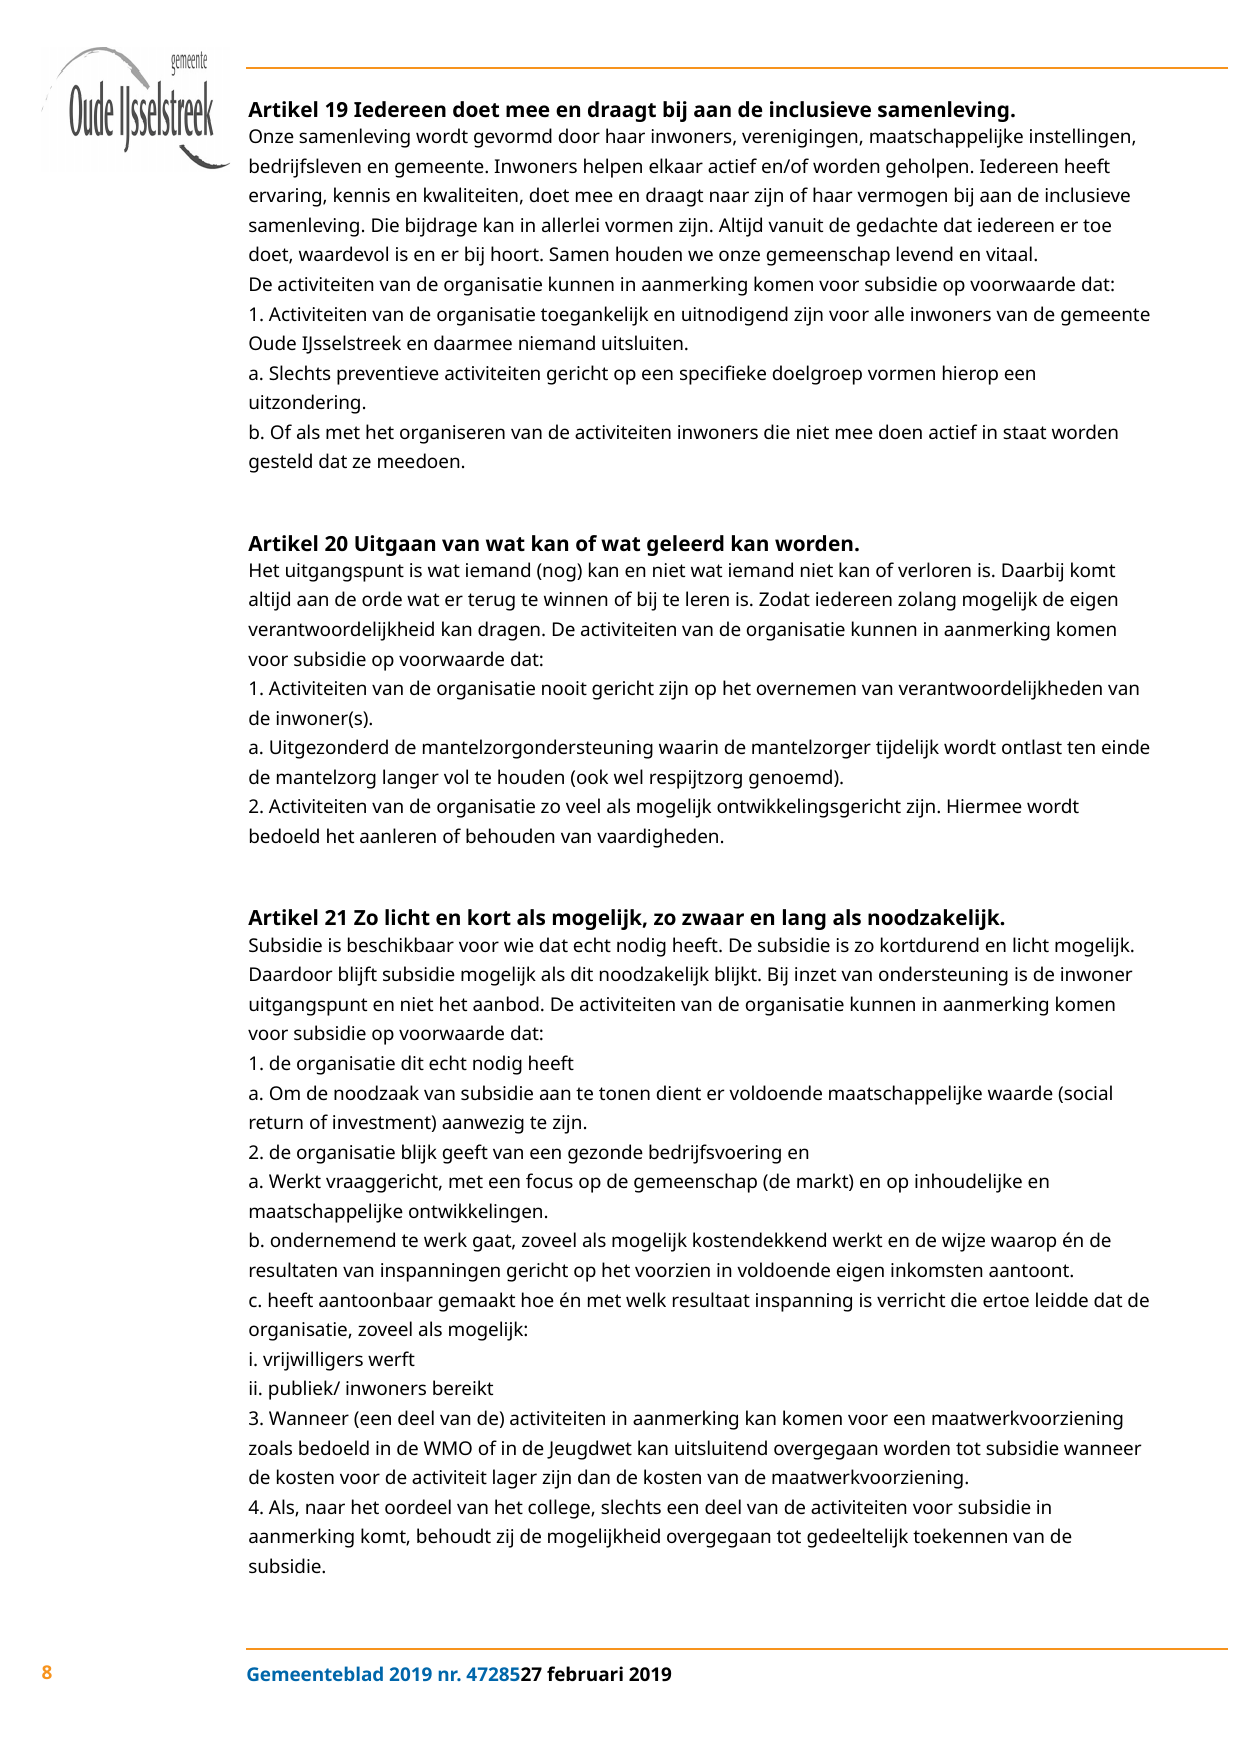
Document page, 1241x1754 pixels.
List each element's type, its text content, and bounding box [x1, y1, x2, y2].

text 3. Wanneer (een deel van de) activiteiten in aanmerking kan komen voor een maatwerkvoorziening zoals bedoeld in de WMO of in de Jeugdwet kan uitsluitend overgegaan worden tot subsidie wanneer de kosten voor de activiteit lager zijn dan de kosten van de maatwerkvoorziening. [248, 1405, 1152, 1490]
text 1. de organisatie dit echt nodig heeft [248, 1050, 1152, 1076]
text b. ondernemend te werk gaat, zoveel als mogelijk kostendekkend werkt en de wijze waarop én de resultaten van inspanningen gericht op het voorzien in voldoende eigen inkomsten aantoont. [248, 1228, 1152, 1283]
picture [41, 47, 231, 172]
text 2. Activiteiten van de organisatie zo veel als mogelijk ontwikkelingsgericht zijn. Hiermee wordt bedoeld het aanleren of behouden van vaardigheden. [248, 794, 1152, 849]
text Subsidie is beschikbaar voor wie dat echt nodig heeft. De subsidie is zo kortdurend en licht mogelijk. Daardoor blijft subsidie mogelijk als dit noodzakelijk blijkt. Bij inzet van ondersteuning is de inwoner uitgangspunt en niet het aanbod. De activiteiten van de organisatie kunnen in aanmerking komen voor subsidie op voorwaarde dat: [248, 932, 1152, 1046]
text a. Om de noodzaak van subsidie aan te tonen dient er voldoende maatschappelijke waarde (social return of investment) aanwezig te zijn. [248, 1080, 1152, 1135]
text Artikel 20 Uitgaan van wat kan of wat geleerd kan worden. [248, 529, 1152, 557]
text Het uitgangspunt is wat iemand (nog) kan en niet wat iemand niet kan of verloren is. Daarbij komt altijd aan de orde wat er terug te winnen of bij te leren is. Zodat iedereen zolang mogelijk de eigen verantwoordelijkheid kan dragen. De activiteiten van de organisatie kunnen in aanmerking komen voor subsidie op voorwaarde dat: [248, 557, 1152, 672]
text 4. Als, naar het oordeel van het college, slechts een deel van de activiteiten voor subsidie in aanmerking komt, behoudt zij de mogelijkheid overgegaan tot gedeeltelijk toekennen van de subsidie. [248, 1494, 1152, 1579]
text i. vrijwilligers werft [248, 1346, 1152, 1372]
text De activiteiten van de organisatie kunnen in aanmerking komen voor subsidie op voorwaarde dat: [248, 271, 1152, 297]
text 1. Activiteiten van de organisatie toegankelijk en uitnodigend zijn voor alle inwoners van de gemeente Oude IJsselstreek en daarmee niemand uitsluiten. [248, 301, 1152, 356]
text 2. de organisatie blijk geeft van een gezonde bedrijfsvoering en [248, 1139, 1152, 1164]
text a. Slechts preventieve activiteiten gericht op een specifieke doelgroep vormen hierop een uitzondering. [248, 360, 1152, 415]
text c. heeft aantoonbaar gemaakt hoe én met welk resultaat inspanning is verricht die ertoe leidde dat de organisatie, zoveel als mogelijk: [248, 1287, 1152, 1342]
text Artikel 21 Zo licht en kort als mogelijk, zo zwaar en lang als noodzakelijk. [248, 903, 1152, 932]
text ii. publiek/ inwoners bereikt [248, 1376, 1152, 1401]
text a. Werkt vraaggericht, met een focus op de gemeenschap (de markt) en op inhoudelijke en maatschappelijke ontwikkelingen. [248, 1168, 1152, 1224]
text 1. Activiteiten van de organisatie nooit gericht zijn op het overnemen van verantwoordelijkheden van de inwoner(s). [248, 675, 1152, 731]
text Artikel 19 Iedereen doet mee en draagt bij aan de inclusieve samenleving. [248, 95, 1152, 123]
text a. Uitgezonderd de mantelzorgondersteuning waarin de mantelzorger tijdelijk wordt ontlast ten einde de mantelzorg langer vol te houden (ook wel respijtzorg genoemd). [248, 734, 1152, 790]
text b. Of als met het organiseren van de activiteiten inwoners die niet mee doen actief in staat worden gesteld dat ze meedoen. [248, 419, 1152, 474]
text Onze samenleving wordt gevormd door haar inwoners, verenigingen, maatschappelijke instellingen, bedrijfsleven en gemeente. Inwoners helpen elkaar actief en/of worden geholpen. Iedereen heeft ervaring, kennis en kwaliteiten, doet mee en draagt naar zijn of haar vermogen bij aan de inclusieve samenleving. Die bijdrage kan in allerlei vormen zijn. Altijd vanuit de gedachte dat iedereen er toe doet, waardevol is en er bij hoort. Samen houden we onze gemeenschap levend en vitaal. [248, 123, 1152, 267]
